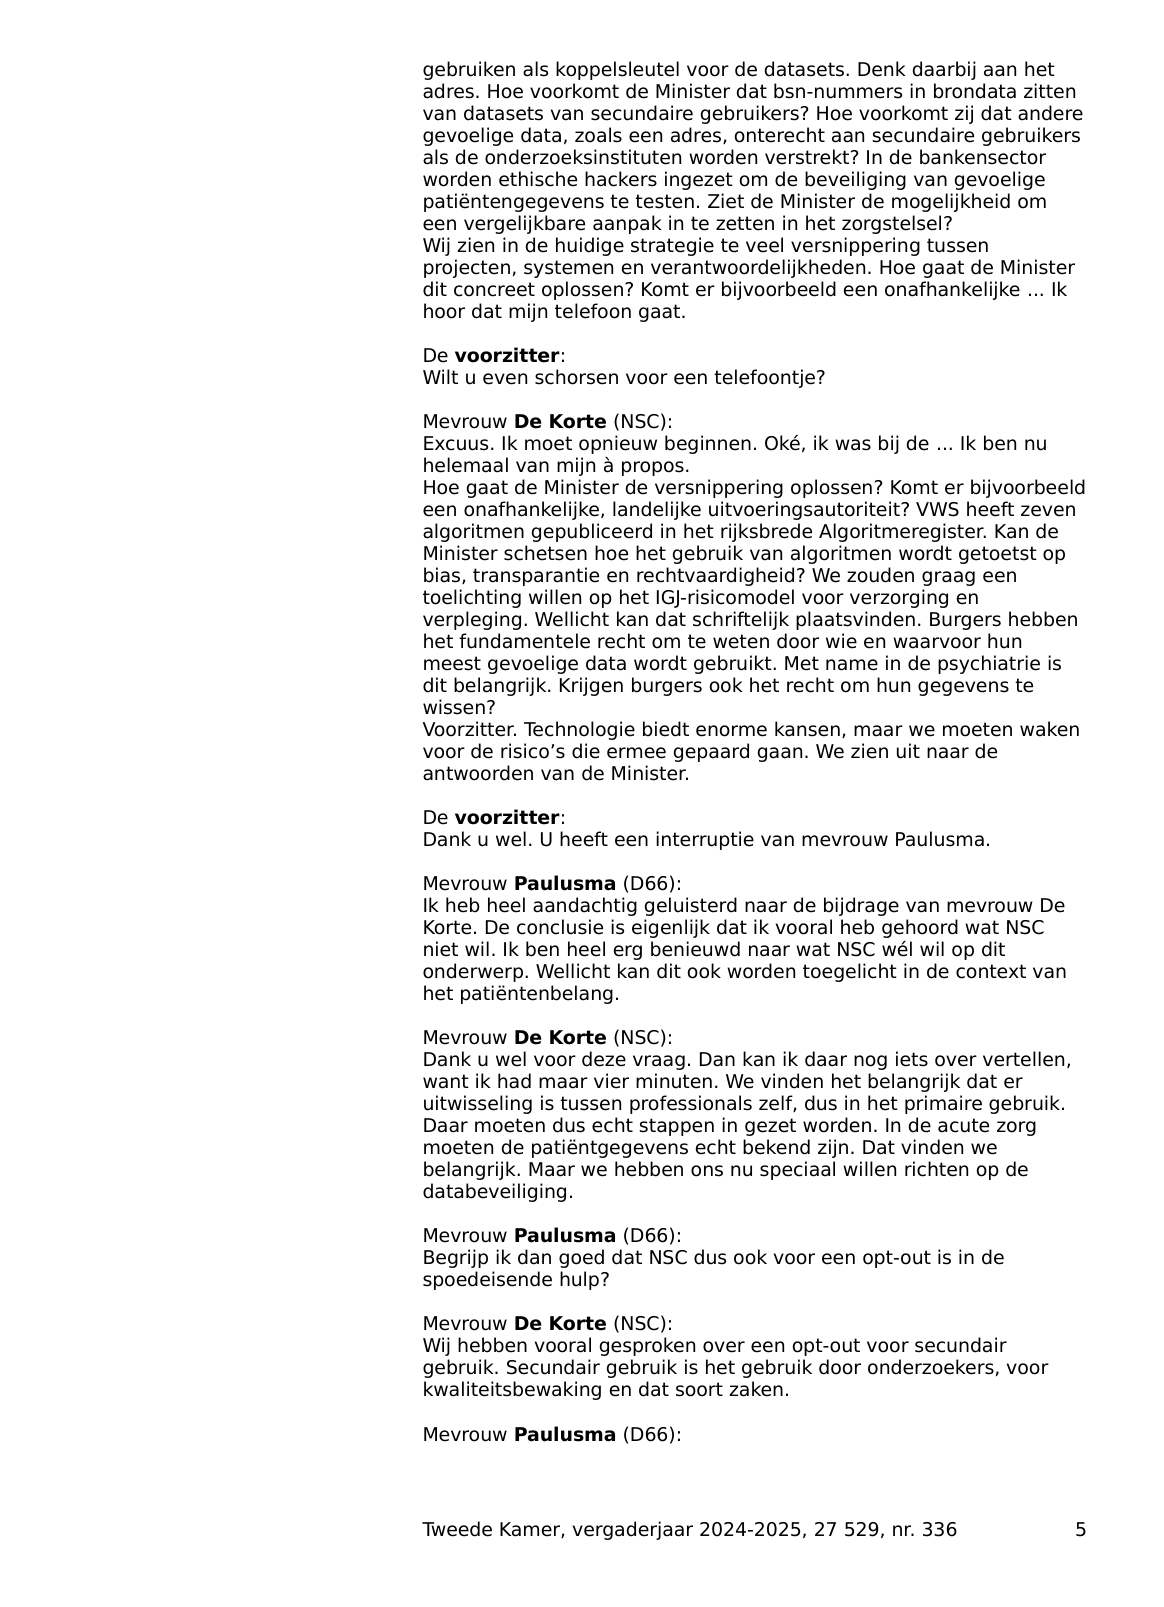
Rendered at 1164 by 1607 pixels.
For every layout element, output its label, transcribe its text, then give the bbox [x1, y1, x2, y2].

text Mevrouw De Korte (NSC): [422, 1027, 1087, 1049]
text Wij zien in de huidige strategie te veel versnippering tussen projecten, systemen en verantwoordelijkheden. Hoe gaat de Minister dit concreet oplossen? Komt er bijvoorbeeld een onafhankelijke ... Ik hoor dat mijn telefoon gaat. [422, 235, 1087, 323]
text Excuus. Ik moet opnieuw beginnen. Oké, ik was bij de ... Ik ben nu helemaal van mijn à propos. [422, 433, 1087, 477]
text De voorzitter: [422, 807, 1087, 829]
text Mevrouw Paulusma (D66): [422, 1225, 1087, 1247]
text Mevrouw Paulusma (D66): [422, 1423, 1087, 1445]
text Dank u wel. U heeft een interruptie van mevrouw Paulusma. [422, 829, 1087, 851]
text Dank u wel voor deze vraag. Dan kan ik daar nog iets over vertellen, want ik had maar vier minuten. We vinden het belangrijk dat er uitwisseling is tussen professionals zelf, dus in het primaire gebruik. Daar moeten dus echt stappen in gezet worden. In de acute zorg moeten de patiëntgegevens echt bekend zijn. Dat vinden we belangrijk. Maar we hebben ons nu speciaal willen richten op de databeveiliging. [422, 1049, 1087, 1203]
text Mevrouw De Korte (NSC): [422, 411, 1087, 433]
text Hoe gaat de Minister de versnippering oplossen? Komt er bijvoorbeeld een onafhankelijke, landelijke uitvoeringsautoriteit? VWS heeft zeven algoritmen gepubliceerd in het rijksbrede Algoritmeregister. Kan de Minister schetsen hoe het gebruik van algoritmen wordt getoetst op bias, transparantie en rechtvaardigheid? We zouden graag een toelichting willen op het IGJ-risicomodel voor verzorging en verpleging. Wellicht kan dat schriftelijk plaatsvinden. Burgers hebben het fundamentele recht om te weten door wie en waarvoor hun meest gevoelige data wordt gebruikt. Met name in de psychiatrie is dit belangrijk. Krijgen burgers ook het recht om hun gegevens te wissen? [422, 477, 1087, 719]
text Wilt u even schorsen voor een telefoontje? [422, 367, 1087, 389]
text Voorzitter. Technologie biedt enorme kansen, maar we moeten waken voor de risico’s die ermee gepaard gaan. We zien uit naar de antwoorden van de Minister. [422, 719, 1087, 785]
text Wij hebben vooral gesproken over een opt-out voor secundair gebruik. Secundair gebruik is het gebruik door onderzoekers, voor kwaliteitsbewaking en dat soort zaken. [422, 1335, 1087, 1401]
text gebruiken als koppelsleutel voor de datasets. Denk daarbij aan het adres. Hoe voorkomt de Minister dat bsn-nummers in brondata zitten van datasets van secundaire gebruikers? Hoe voorkomt zij dat andere gevoelige data, zoals een adres, onterecht aan secundaire gebruikers als de onderzoeksinstituten worden verstrekt? In de bankensector worden ethische hackers ingezet om de beveiliging van gevoelige patiëntengegevens te testen. Ziet de Minister de mogelijkheid om een vergelijkbare aanpak in te zetten in het zorgstelsel? [422, 59, 1087, 235]
text Ik heb heel aandachtig geluisterd naar de bijdrage van mevrouw De Korte. De conclusie is eigenlijk dat ik vooral heb gehoord wat NSC niet wil. Ik ben heel erg benieuwd naar wat NSC wél wil op dit onderwerp. Wellicht kan dit ook worden toegelicht in de context van het patiëntenbelang. [422, 895, 1087, 1005]
text Mevrouw Paulusma (D66): [422, 873, 1087, 895]
text Mevrouw De Korte (NSC): [422, 1313, 1087, 1335]
text De voorzitter: [422, 345, 1087, 367]
text Begrijp ik dan goed dat NSC dus ook voor een opt-out is in de spoedeisende hulp? [422, 1247, 1087, 1291]
